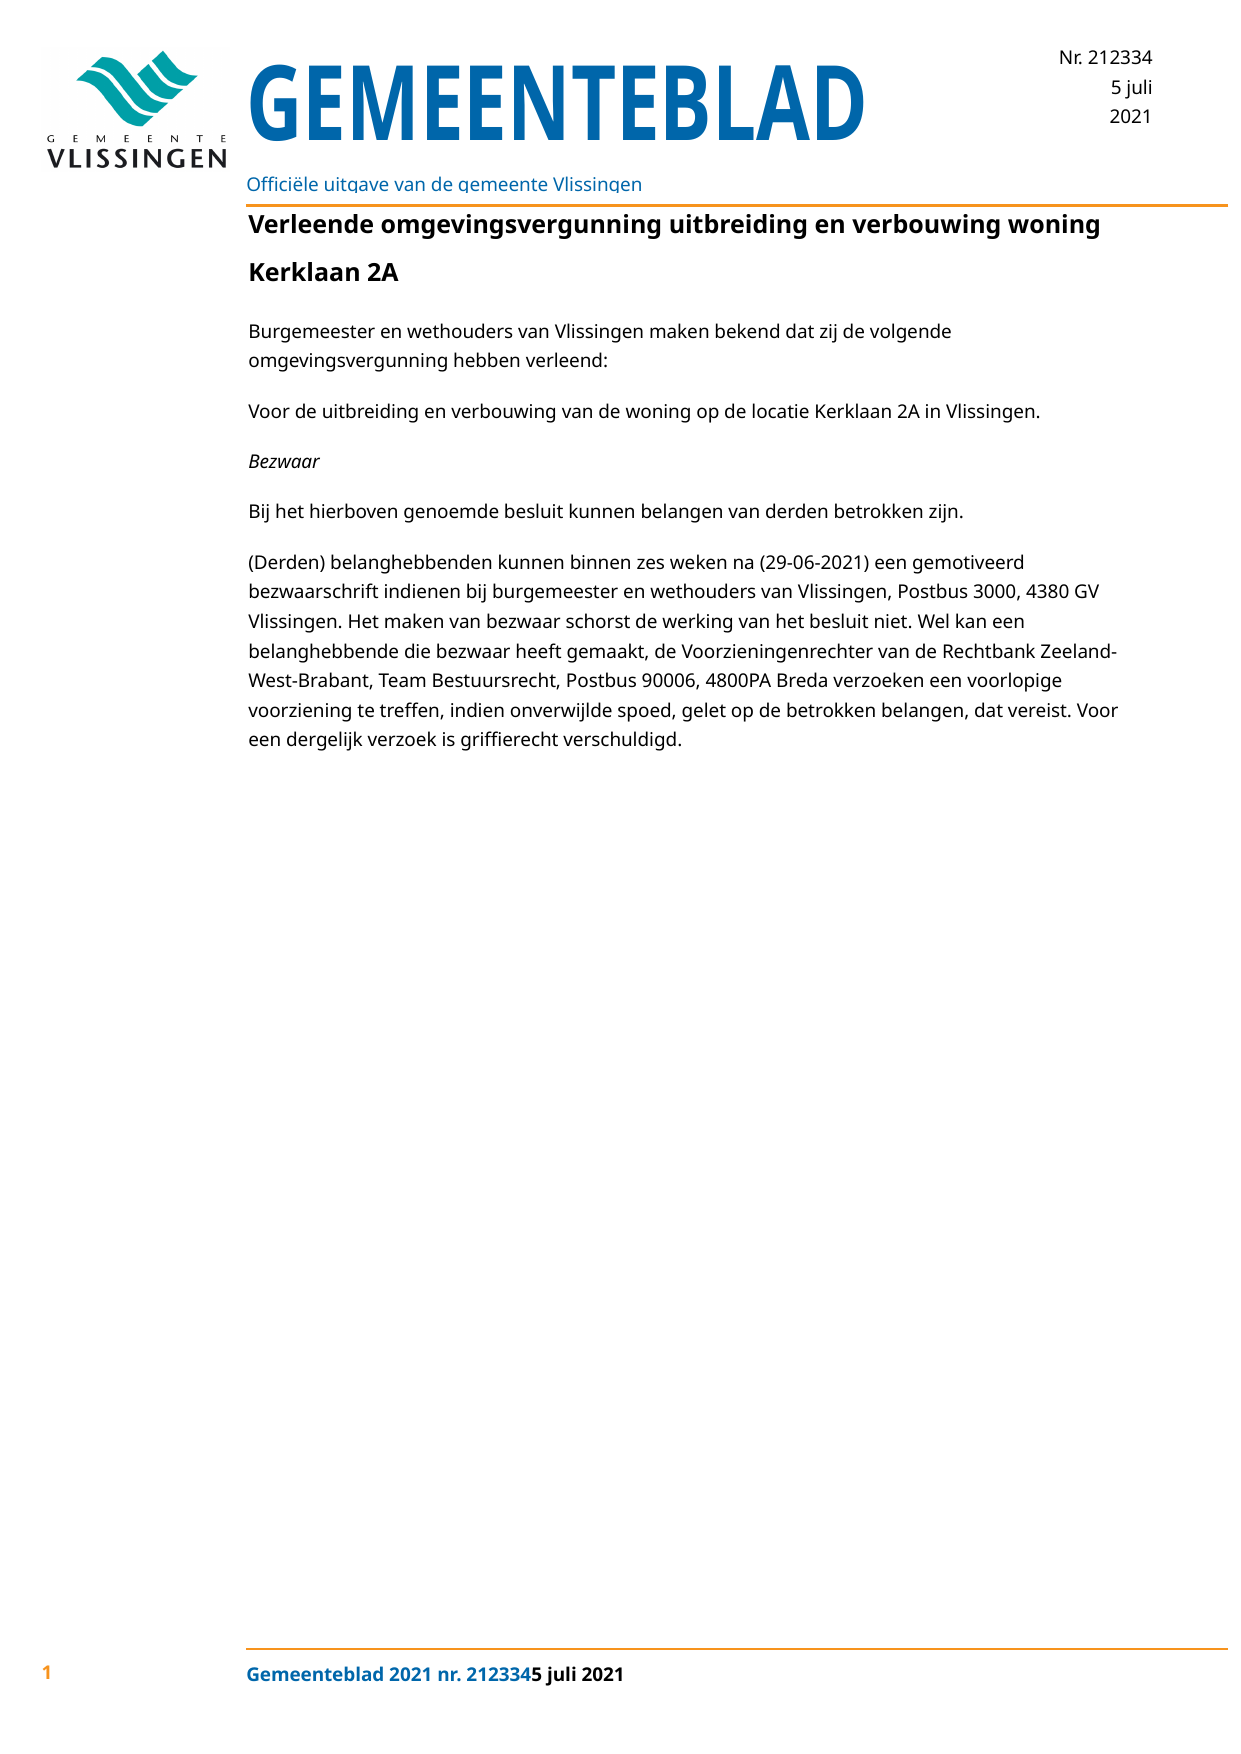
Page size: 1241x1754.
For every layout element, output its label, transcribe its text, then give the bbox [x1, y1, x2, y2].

text Verleende omgevingsvergunning uitbreiding en verbouwing woning Kerklaan 2A [248, 207, 1152, 288]
text Bezwaar [248, 448, 1152, 474]
picture [41, 47, 231, 172]
text Voor de uitbreiding en verbouwing van de woning op de locatie Kerklaan 2A in Vlissingen. [248, 398, 1152, 424]
text Bij het hierboven genoemde besluit kunnen belangen van derden betrokken zijn. [248, 499, 1152, 524]
text (Derden) belanghebbenden kunnen binnen zes weken na (29-06-2021) een gemotiveerd bezwaarschrift indienen bij burgemeester en wethouders van Vlissingen, Postbus 3000, 4380 GV Vlissingen. Het maken van bezwaar schorst de werking van het besluit niet. Wel kan een belanghebbende die bezwaar heeft gemaakt, de Voorzieningenrechter van de Rechtbank Zeeland-West-Brabant, Team Bestuursrecht, Postbus 90006, 4800PA Breda verzoeken een voorlopige voorziening te treffen, indien onverwijlde spoed, gelet op de betrokken belangen, dat vereist. Voor een dergelijk verzoek is griffierecht verschuldigd. [248, 549, 1152, 752]
text Burgemeester en wethouders van Vlissingen maken bekend dat zij de volgende omgevingsvergunning hebben verleend: [248, 318, 1152, 373]
